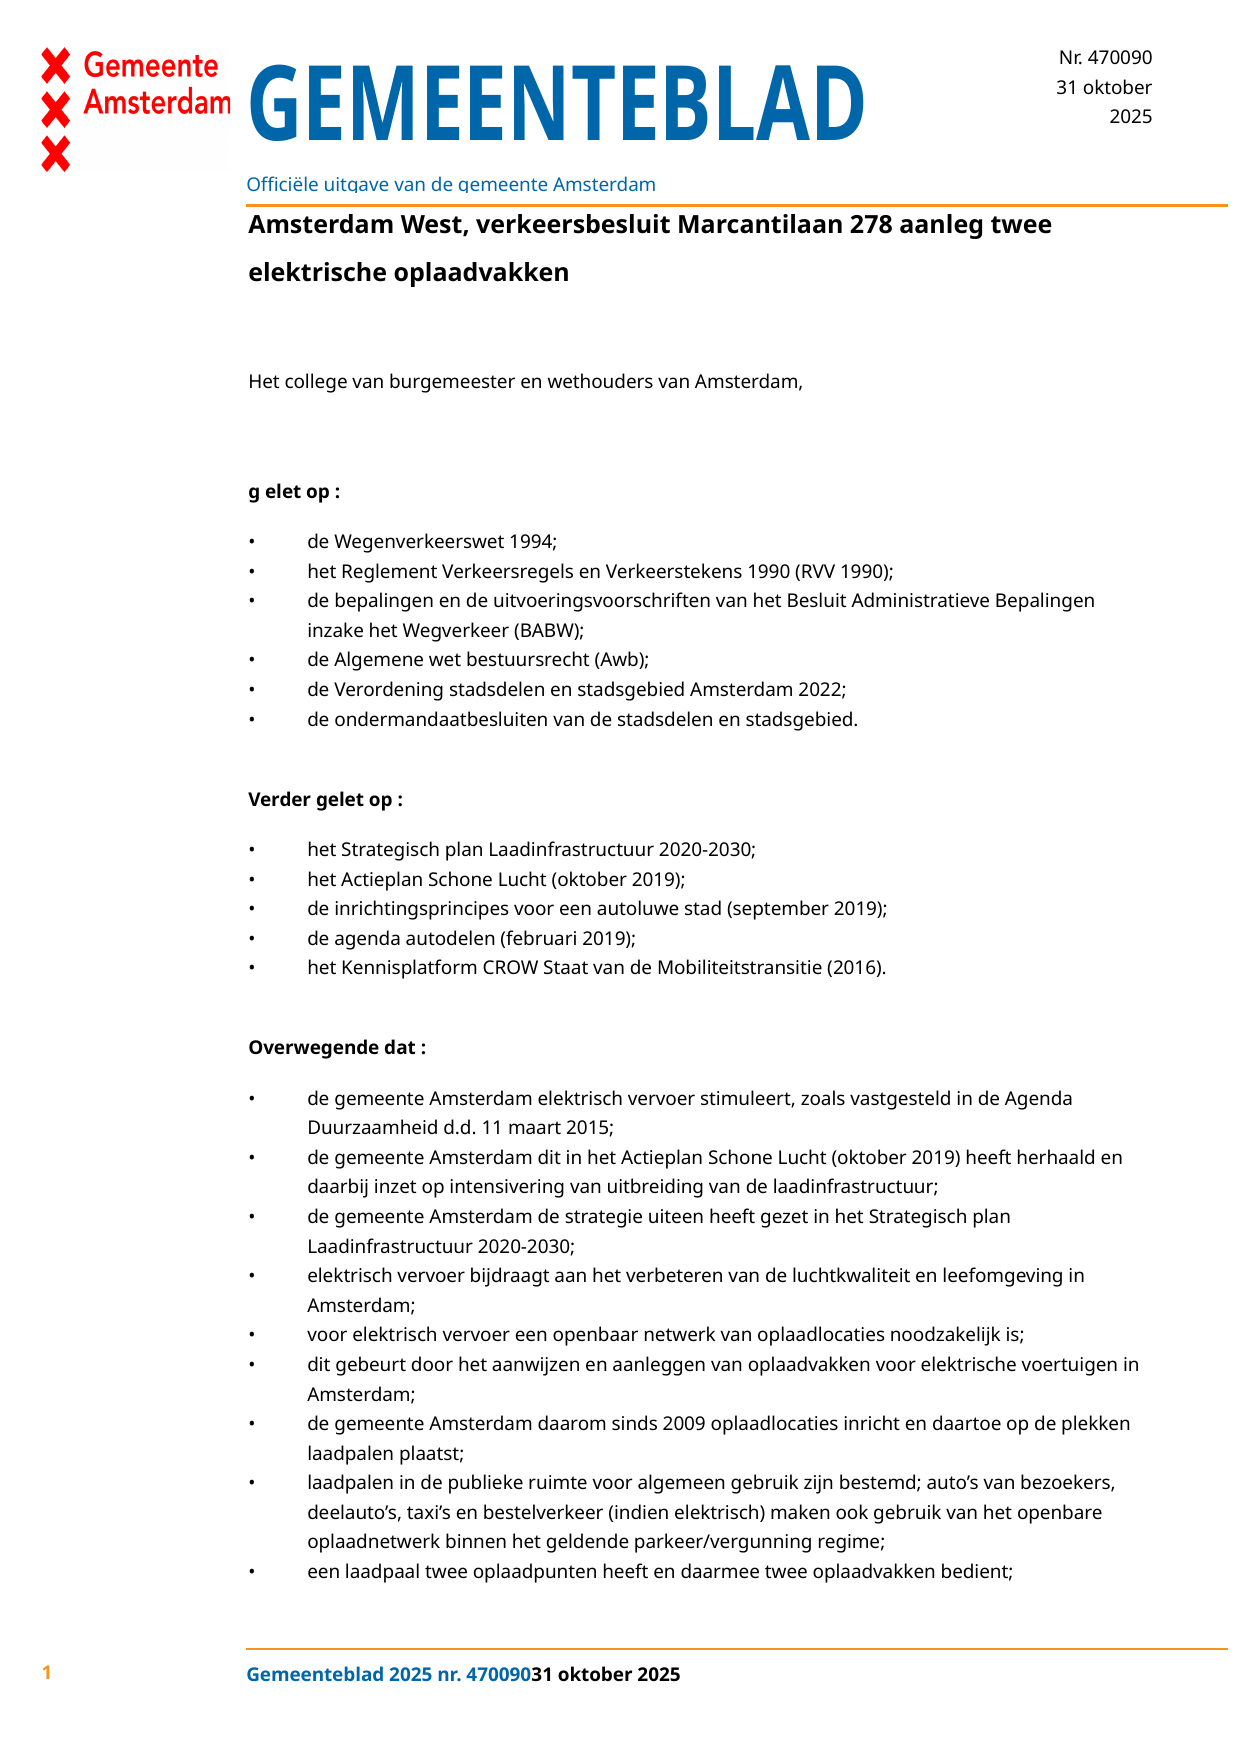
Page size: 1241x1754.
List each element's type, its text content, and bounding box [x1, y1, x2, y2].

list het Actieplan Schone Lucht (oktober 2019); [248, 866, 1152, 891]
list de gemeente Amsterdam daarom sinds 2009 oplaadlocaties inricht en daartoe op de plekken laadpalen plaatst; [248, 1410, 1152, 1466]
list de Wegenverkeerswet 1994; [248, 528, 1152, 554]
list het Strategisch plan Laadinfrastructuur 2020-2030; [248, 836, 1152, 862]
text Het college van burgemeester en wethouders van Amsterdam, [248, 368, 1152, 394]
list de ondermandaatbesluiten van de stadsdelen en stadsgebied. [248, 706, 1152, 731]
list het Reglement Verkeersregels en Verkeerstekens 1990 (RVV 1990); [248, 558, 1152, 583]
list de agenda autodelen (februari 2019); [248, 925, 1152, 951]
list een laadpaal twee oplaadpunten heeft en daarmee twee oplaadvakken bedient; [248, 1558, 1152, 1584]
list de bepalingen en de uitvoeringsvoorschriften van het Besluit Administratieve Bepalingen inzake het Wegverkeer (BABW); [248, 587, 1152, 643]
list de Verordening stadsdelen en stadsgebied Amsterdam 2022; [248, 676, 1152, 702]
list laadpalen in de publieke ruimte voor algemeen gebruik zijn bestemd; auto’s van bezoekers, deelauto’s, taxi’s en bestelverkeer (indien elektrisch) maken ook gebruik van het openbare oplaadnetwerk binnen het geldende parkeer/vergunning regime; [248, 1469, 1152, 1554]
text g elet op : [248, 478, 1152, 503]
list dit gebeurt door het aanwijzen en aanleggen van oplaadvakken voor elektrische voertuigen in Amsterdam; [248, 1351, 1152, 1406]
list het Kennisplatform CROW Staat van de Mobiliteitstransitie (2016). [248, 954, 1152, 980]
text Verder gelet op : [248, 786, 1152, 811]
list de gemeente Amsterdam elektrisch vervoer stimuleert, zoals vastgesteld in de Agenda Duurzaamheid d.d. 11 maart 2015; [248, 1085, 1152, 1140]
text Amsterdam West, verkeersbesluit Marcantilaan 278 aanleg twee elektrische oplaadvakken [248, 207, 1152, 288]
list elektrisch vervoer bijdraagt aan het verbeteren van de luchtkwaliteit en leefomgeving in Amsterdam; [248, 1262, 1152, 1318]
list de gemeente Amsterdam dit in het Actieplan Schone Lucht (oktober 2019) heeft herhaald en daarbij inzet op intensivering van uitbreiding van de laadinfrastructuur; [248, 1144, 1152, 1199]
list de Algemene wet bestuursrecht (Awb); [248, 647, 1152, 672]
list de inrichtingsprincipes voor een autoluwe stad (september 2019); [248, 895, 1152, 921]
picture [41, 47, 231, 172]
list de gemeente Amsterdam de strategie uiteen heeft gezet in het Strategisch plan Laadinfrastructuur 2020-2030; [248, 1203, 1152, 1258]
text Overwegende dat : [248, 1034, 1152, 1060]
list voor elektrisch vervoer een openbaar netwerk van oplaadlocaties noodzakelijk is; [248, 1322, 1152, 1347]
